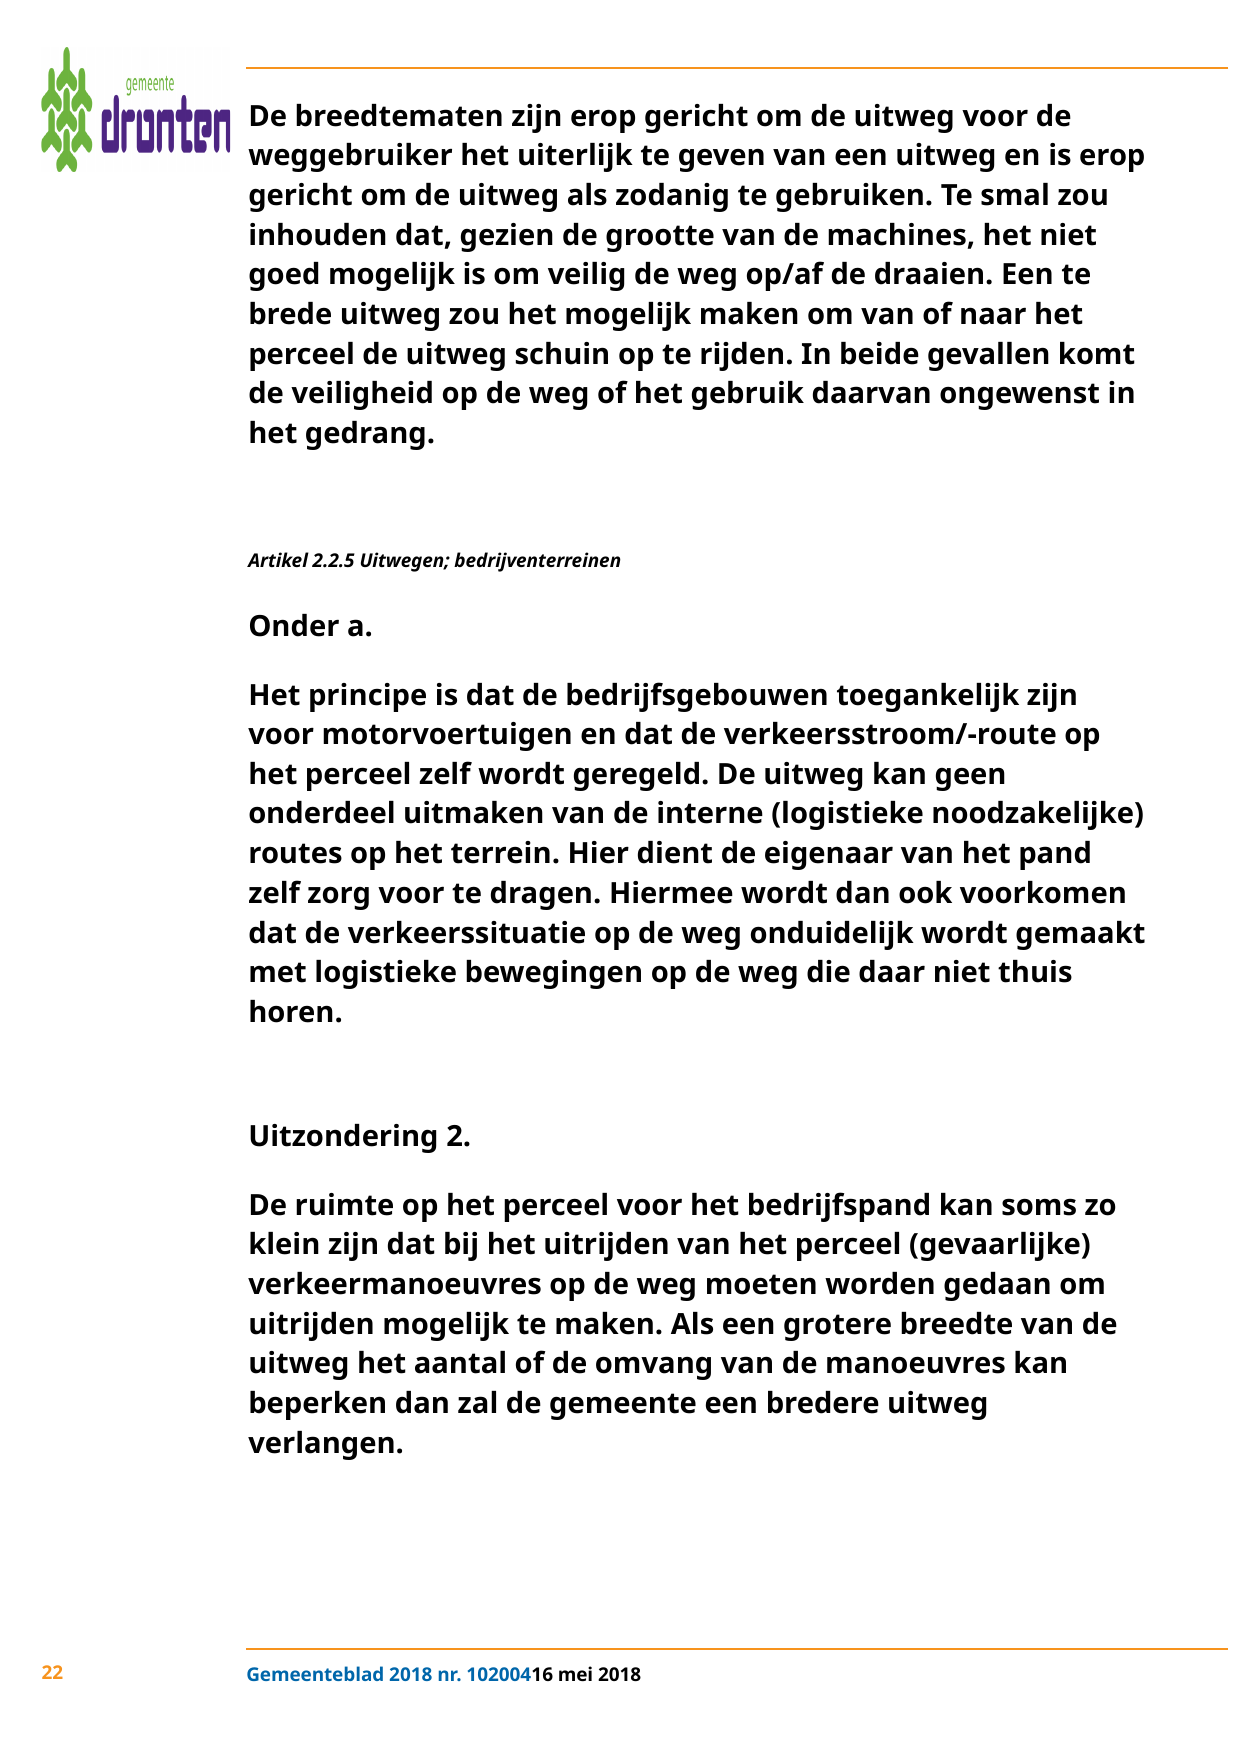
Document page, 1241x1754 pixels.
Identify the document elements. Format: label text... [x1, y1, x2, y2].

text Artikel 2.2.5 Uitwegen; bedrijventerreinen [248, 536, 1152, 576]
picture [41, 47, 231, 172]
text De ruimte op het perceel voor het bedrijfspand kan soms zo klein zijn dat bij het uitrijden van het perceel (gevaarlijke) verkeermanoeuvres op de weg moeten worden gedaan om uitrijden mogelijk te maken. Als een grotere breedte van de uitweg het aantal of de omvang van de manoeuvres kan beperken dan zal de gemeente een bredere uitweg verlangen. [248, 1184, 1152, 1462]
text De breedtematen zijn erop gericht om de uitweg voor de weggebruiker het uiterlijk te geven van een uitweg en is erop gericht om de uitweg als zodanig te gebruiken. Te smal zou inhouden dat, gezien de grootte van de machines, het niet goed mogelijk is om veilig de weg op/af de draaien. Een te brede uitweg zou het mogelijk maken om van of naar het perceel de uitweg schuin op te rijden. In beide gevallen komt de veiligheid op de weg of het gebruik daarvan ongewenst in het gedrang. [248, 95, 1152, 452]
text Uitzondering 2. [248, 1115, 1152, 1155]
text Onder a. [248, 605, 1152, 644]
text Het principe is dat de bedrijfsgebouwen toegankelijk zijn voor motorvoertuigen en dat de verkeersstroom/-route op het perceel zelf wordt geregeld. De uitweg kan geen onderdeel uitmaken van de interne (logistieke noodzakelijke) routes op het terrein. Hier dient de eigenaar van het pand zelf zorg voor te dragen. Hiermee wordt dan ook voorkomen dat de verkeerssituatie op de weg onduidelijk wordt gemaakt met logistieke bewegingen op de weg die daar niet thuis horen. [248, 674, 1152, 1031]
